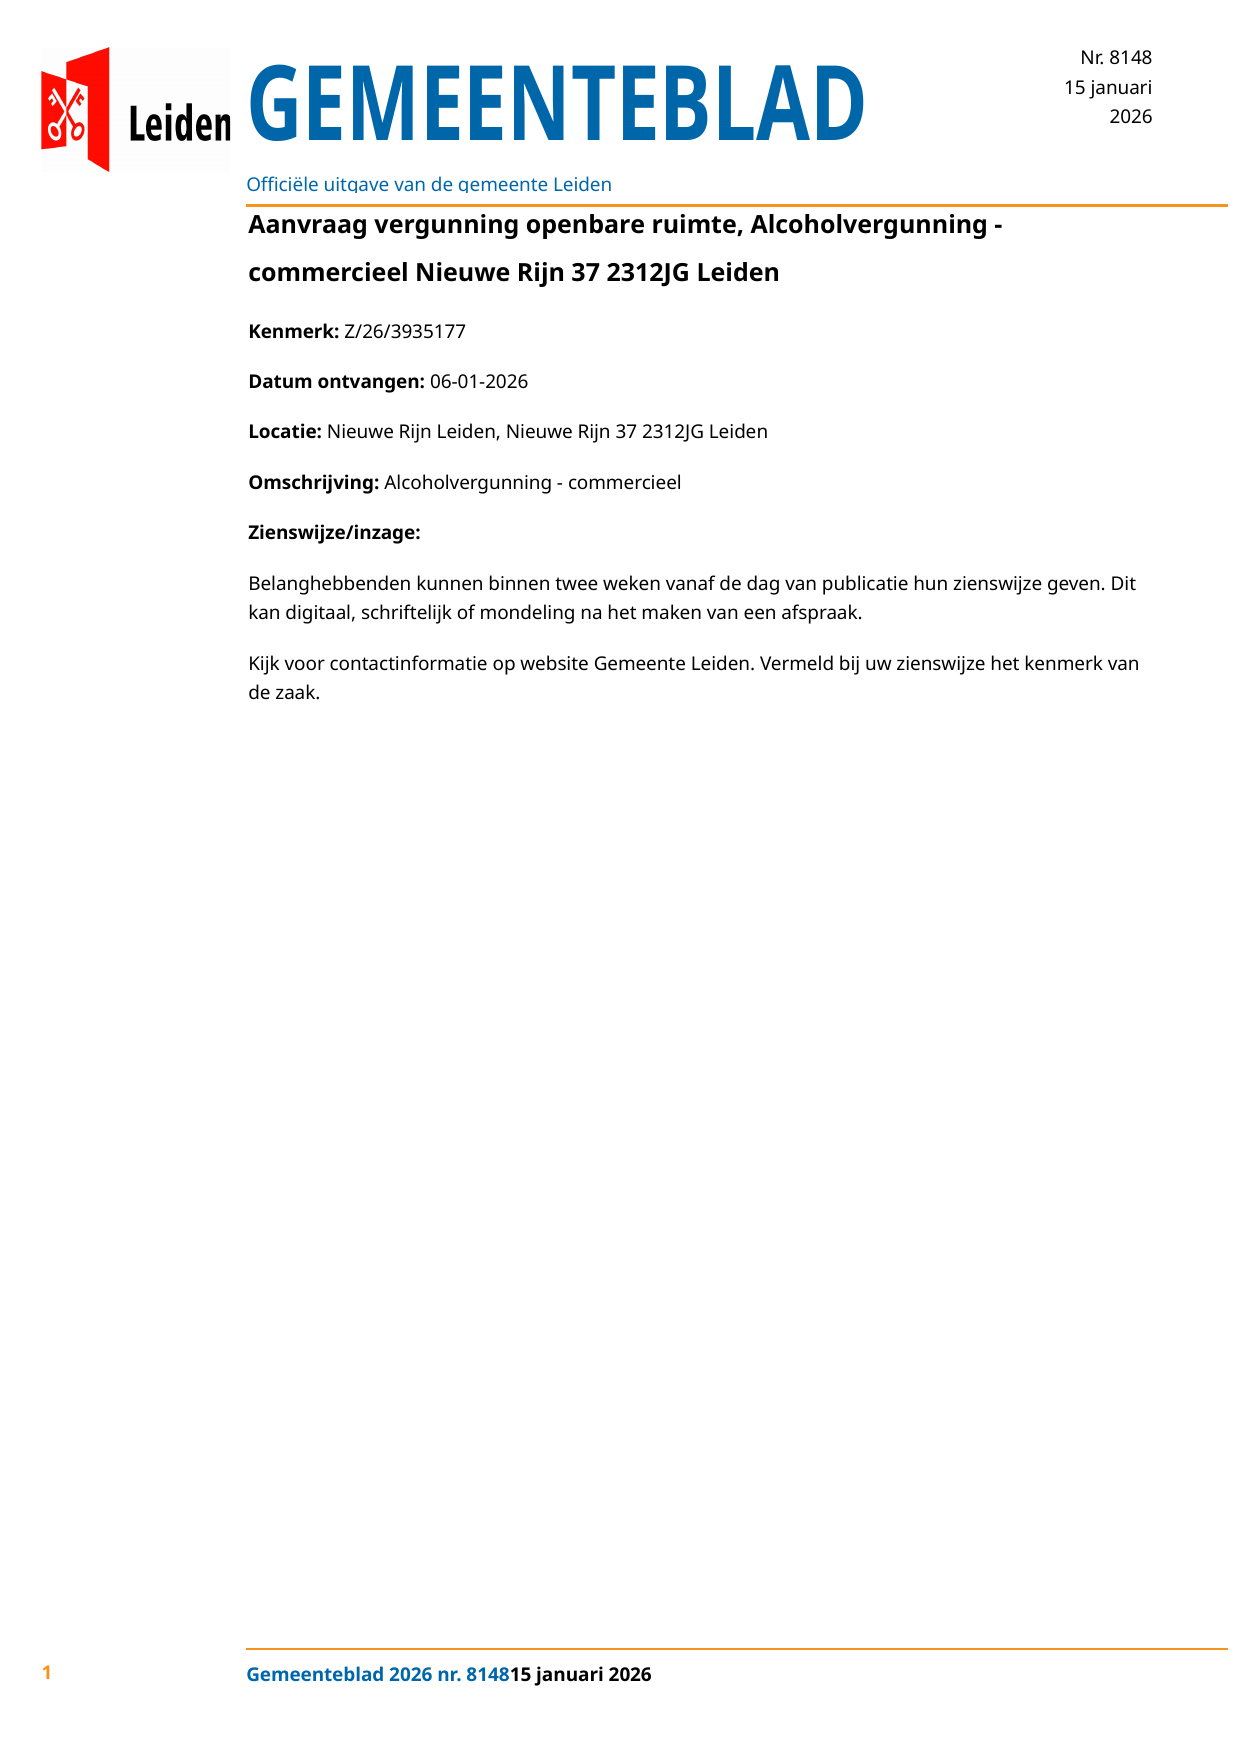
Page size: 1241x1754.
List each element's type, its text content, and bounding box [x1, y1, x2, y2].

text Kijk voor contactinformatie op website Gemeente Leiden. Vermeld bij uw zienswijze het kenmerk van de zaak. [248, 650, 1152, 705]
text Zienswijze/inzage: [248, 519, 1152, 545]
text Locatie: Nieuwe Rijn Leiden, Nieuwe Rijn 37 2312JG Leiden [248, 419, 1152, 444]
text Datum ontvangen: 06-01-2026 [248, 368, 1152, 394]
text Belanghebbenden kunnen binnen twee weken vanaf de dag van publicatie hun zienswijze geven. Dit kan digitaal, schriftelijk of mondeling na het maken van een afspraak. [248, 570, 1152, 625]
text Aanvraag vergunning openbare ruimte, Alcoholvergunning - commercieel Nieuwe Rijn 37 2312JG Leiden [248, 207, 1152, 288]
text Omschrijving: Alcoholvergunning - commercieel [248, 469, 1152, 495]
picture [41, 47, 231, 172]
text Kenmerk: Z/26/3935177 [248, 318, 1152, 344]
